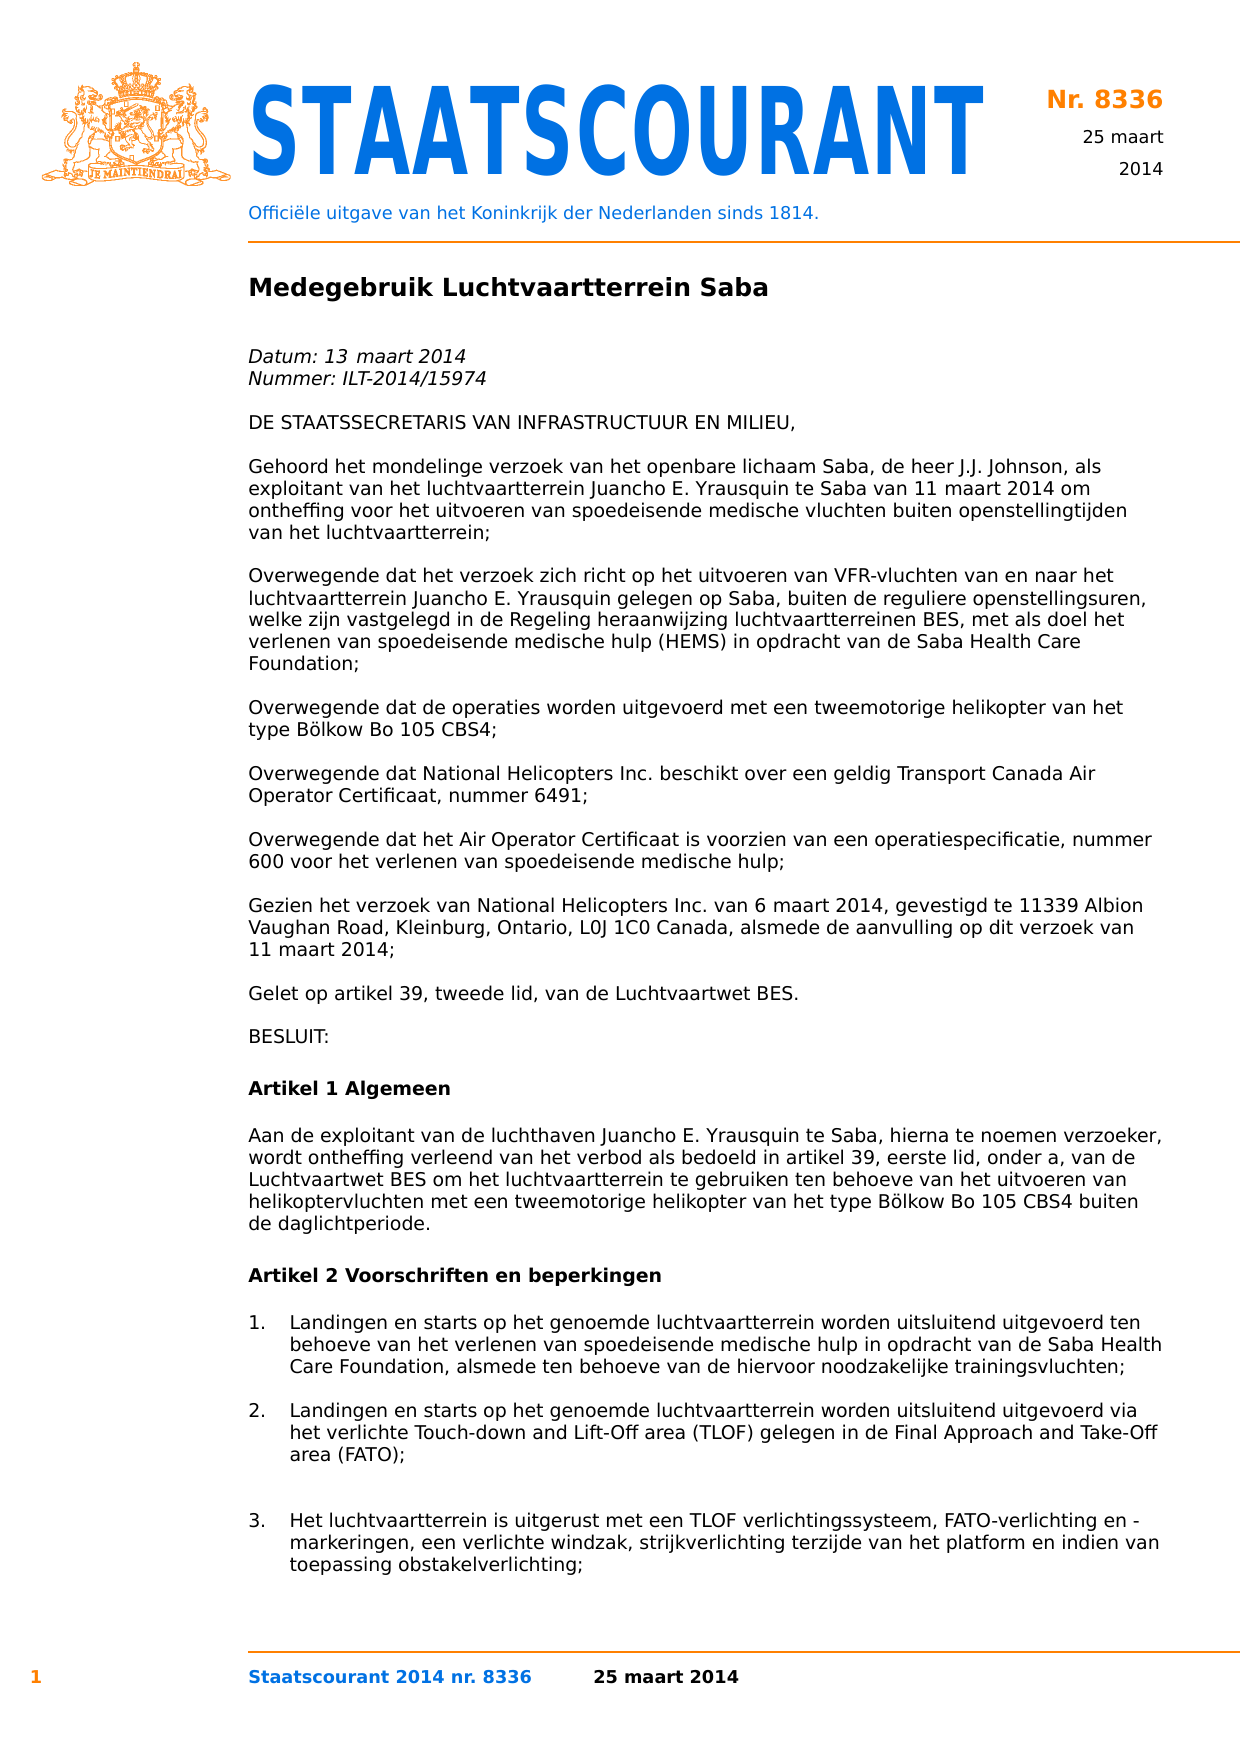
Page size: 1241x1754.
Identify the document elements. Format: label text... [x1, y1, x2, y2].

text Overwegende dat National Helicopters Inc. beschikt over een geldig Transport Canada Air Operator Certificaat, nummer 6491; [248, 763, 1163, 807]
subtitle Artikel 1 Algemeen [248, 1078, 1163, 1100]
table_header STAATSCOURANT [248, 62, 998, 203]
table_header [25, 62, 248, 241]
text 1. Landingen en starts op het genoemde luchtvaartterrein worden uitsluitend uitgevoerd ten behoeve van het verlenen van spoedeisende medische hulp in opdracht van de Saba Health Care Foundation, alsmede ten behoeve van de hiervoor noodzakelijke trainingsvluchten; [248, 1312, 1163, 1378]
subtitle Medegebruik Luchtvaartterrein Saba [248, 273, 1163, 302]
table_cell Officiële uitgave van het Koninkrijk der Nederlanden sinds 1814. [248, 203, 1240, 241]
text Aan de exploitant van de luchthaven Juancho E. Yrausquin te Saba, hierna te noemen verzoeker, wordt ontheffing verleend van het verbod als bedoeld in artikel 39, eerste lid, onder a, van de Luchtvaartwet BES om het luchtvaartterrein te gebruiken ten behoeve van het uitvoeren van helikoptervluchten met een tweemotorige helikopter van het type Bölkow Bo 105 CBS4 buiten de daglichtperiode. [248, 1125, 1163, 1235]
table_header Nr. 8336 [998, 62, 1240, 121]
text Overwegende dat het verzoek zich richt op het uitvoeren van VFR-vluchten van en naar het luchtvaartterrein Juancho E. Yrausquin gelegen op Saba, buiten de reguliere openstellingsuren, welke zijn vastgelegd in de Regeling heraanwijzing luchtvaartterreinen BES, met als doel het verlenen van spoedeisende medische hulp (HEMS) in opdracht van de Saba Health Care Foundation; [248, 565, 1163, 675]
text Overwegende dat de operaties worden uitgevoerd met een tweemotorige helikopter van het type Bölkow Bo 105 CBS4; [248, 697, 1163, 741]
text Datum: 13 maart 2014 [248, 346, 1163, 368]
text 2. Landingen en starts op het genoemde luchtvaartterrein worden uitsluitend uitgevoerd via het verlichte Touch-down and Lift-Off area (TLOF) gelegen in de Final Approach and Take-Off area (FATO); [248, 1400, 1163, 1466]
text Gelet op artikel 39, tweede lid, van de Luchtvaartwet BES. [248, 982, 1163, 1004]
text Overwegende dat het Air Operator Certificaat is voorzien van een operatiespecificatie, nummer 600 voor het verlenen van spoedeisende medische hulp; [248, 829, 1163, 873]
text 3. Het luchtvaartterrein is uitgerust met een TLOF verlichtingssysteem, FATO-verlichting en -markeringen, een verlichte windzak, strijkverlichting terzijde van het platform en indien van toepassing obstakelverlichting; [248, 1510, 1163, 1576]
picture [41, 62, 231, 186]
text Gehoord het mondelinge verzoek van het openbare lichaam Saba, de heer J.J. Johnson, als exploitant van het luchtvaartterrein Juancho E. Yrausquin te Saba van 11 maart 2014 om ontheffing voor het uitvoeren van spoedeisende medische vluchten buiten openstellingtijden van het luchtvaartterrein; [248, 456, 1163, 543]
text Gezien het verzoek van National Helicopters Inc. van 6 maart 2014, gevestigd te 11339 Albion Vaughan Road, Kleinburg, Ontario, L0J 1C0 Canada, alsmede de aanvulling op dit verzoek van 11 maart 2014; [248, 895, 1163, 961]
subtitle Artikel 2 Voorschriften en beperkingen [248, 1265, 1163, 1287]
table_cell 25 maart [998, 121, 1240, 153]
text Nummer: ILT-2014/15974 [248, 368, 1163, 390]
table_cell 2014 [998, 153, 1240, 203]
text DE STAATSSECRETARIS VAN INFRASTRUCTUUR EN MILIEU, [248, 412, 1163, 434]
text BESLUIT: [248, 1026, 1163, 1048]
